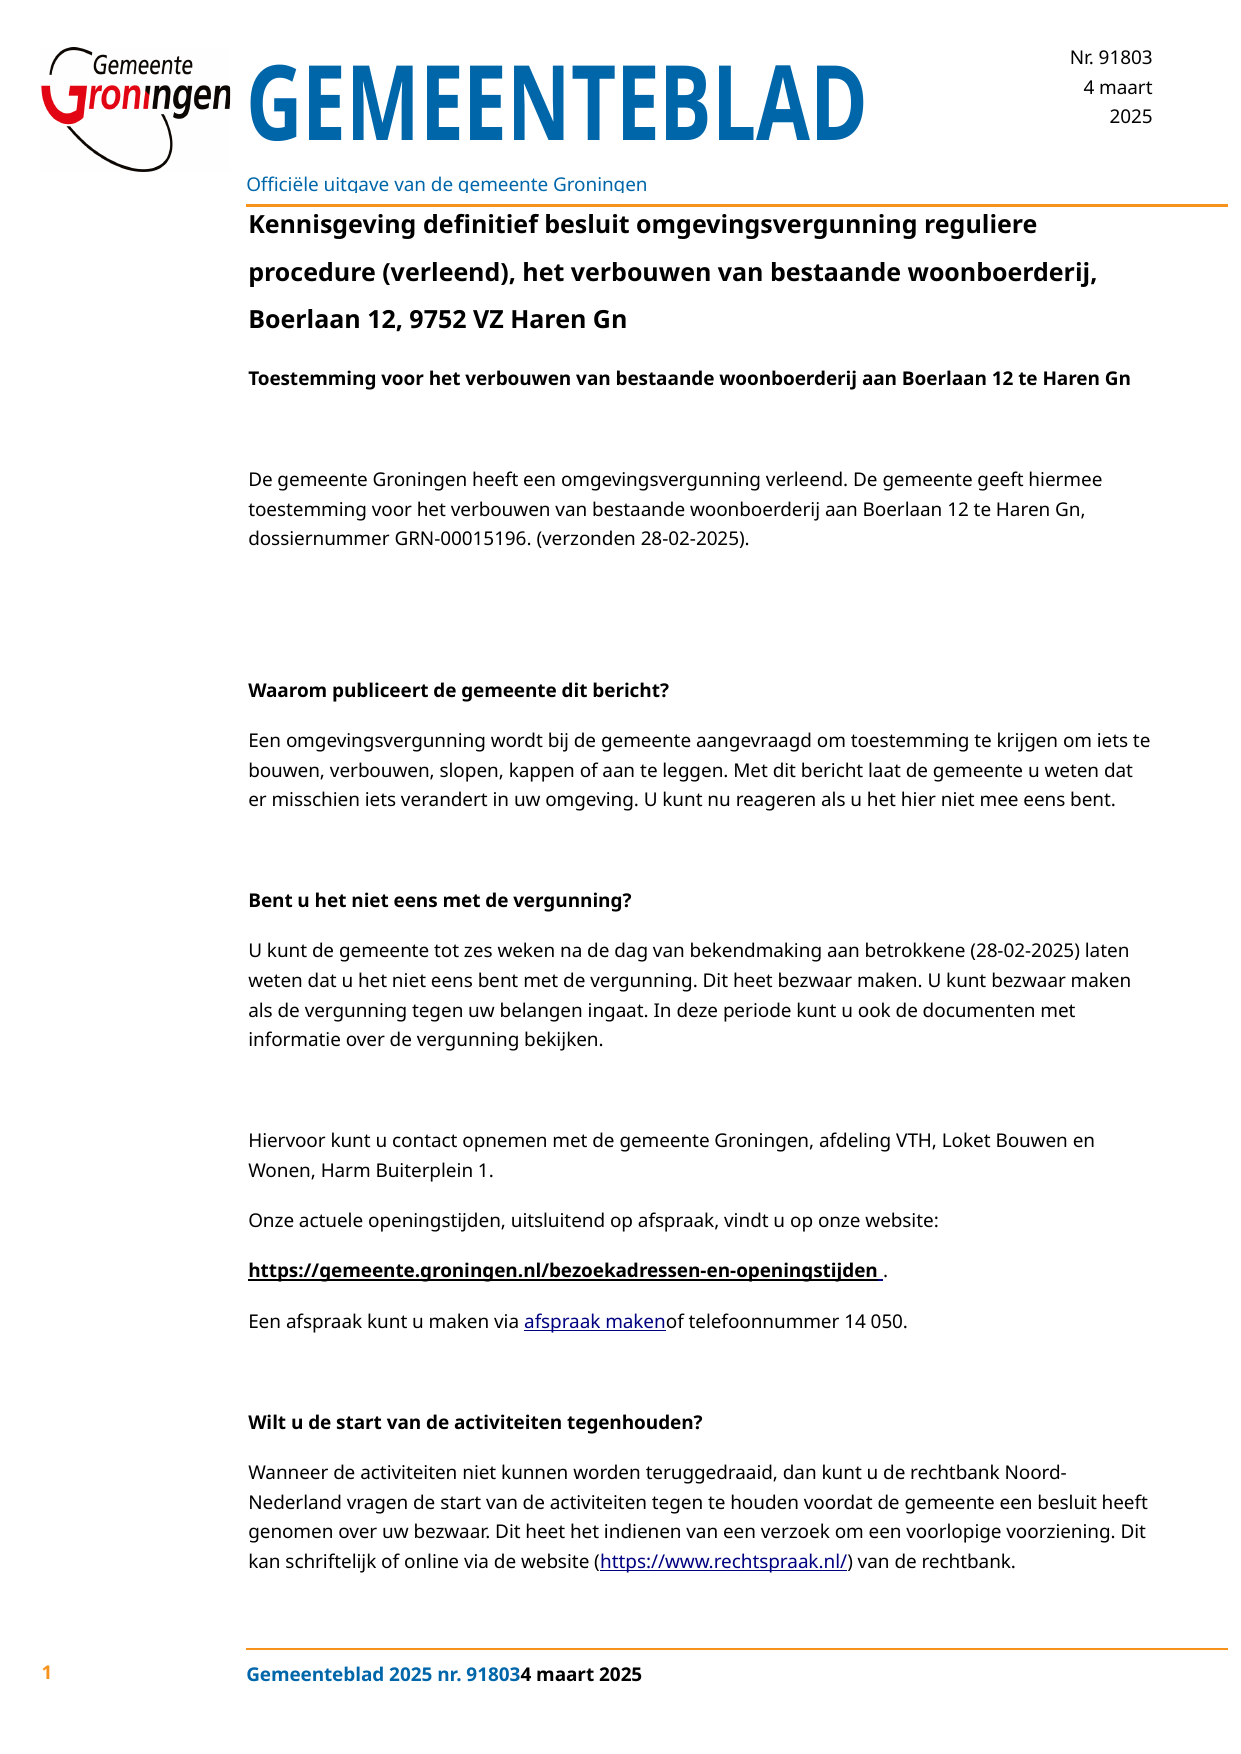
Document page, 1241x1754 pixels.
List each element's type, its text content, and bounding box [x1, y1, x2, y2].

text Een afspraak kunt u maken via afspraak makenof telefoonnummer 14 050. [248, 1308, 1152, 1334]
text Onze actuele openingstijden, uitsluitend op afspraak, vindt u op onze website: [248, 1207, 1152, 1233]
text Kennisgeving definitief besluit omgevingsvergunning reguliere procedure (verleend), het verbouwen van bestaande woonboerderij, Boerlaan 12, 9752 VZ Haren Gn [248, 207, 1152, 336]
text Wanneer de activiteiten niet kunnen worden teruggedraaid, dan kunt u de rechtbank Noord-Nederland vragen de start van de activiteiten tegen te houden voordat de gemeente een besluit heeft genomen over uw bezwaar. Dit heet het indienen van een verzoek om een voorlopige voorziening. Dit kan schriftelijk of online via de website (https://www.rechtspraak.nl/) van de rechtbank. [248, 1459, 1152, 1574]
text De gemeente Groningen heeft een omgevingsvergunning verleend. De gemeente geeft hiermee toestemming voor het verbouwen van bestaande woonboerderij aan Boerlaan 12 te Haren Gn, dossiernummer GRN-00015196. (verzonden 28-02-2025). [248, 466, 1152, 551]
text Bent u het niet eens met de vergunning? [248, 887, 1152, 913]
picture [41, 47, 231, 172]
text Hiervoor kunt u contact opnemen met de gemeente Groningen, afdeling VTH, Loket Bouwen en Wonen, Harm Buiterplein 1. [248, 1127, 1152, 1182]
text Toestemming voor het verbouwen van bestaande woonboerderij aan Boerlaan 12 te Haren Gn [248, 366, 1152, 391]
text Een omgevingsvergunning wordt bij de gemeente aangevraagd om toestemming te krijgen om iets te bouwen, verbouwen, slopen, kappen of aan te leggen. Met dit bericht laat de gemeente u weten dat er misschien iets verandert in uw omgeving. U kunt nu reageren als u het hier niet mee eens bent. [248, 727, 1152, 812]
text U kunt de gemeente tot zes weken na de dag van bekendmaking aan betrokkene (28-02-2025) laten weten dat u het niet eens bent met de vergunning. Dit heet bezwaar maken. U kunt bezwaar maken als de vergunning tegen uw belangen ingaat. In deze periode kunt u ook de documenten met informatie over de vergunning bekijken. [248, 938, 1152, 1052]
text Wilt u de start van de activiteiten tegenhouden? [248, 1409, 1152, 1434]
text https://gemeente.groningen.nl/bezoekadressen-en-openingstijden . [248, 1258, 1152, 1283]
text Waarom publiceert de gemeente dit bericht? [248, 677, 1152, 702]
